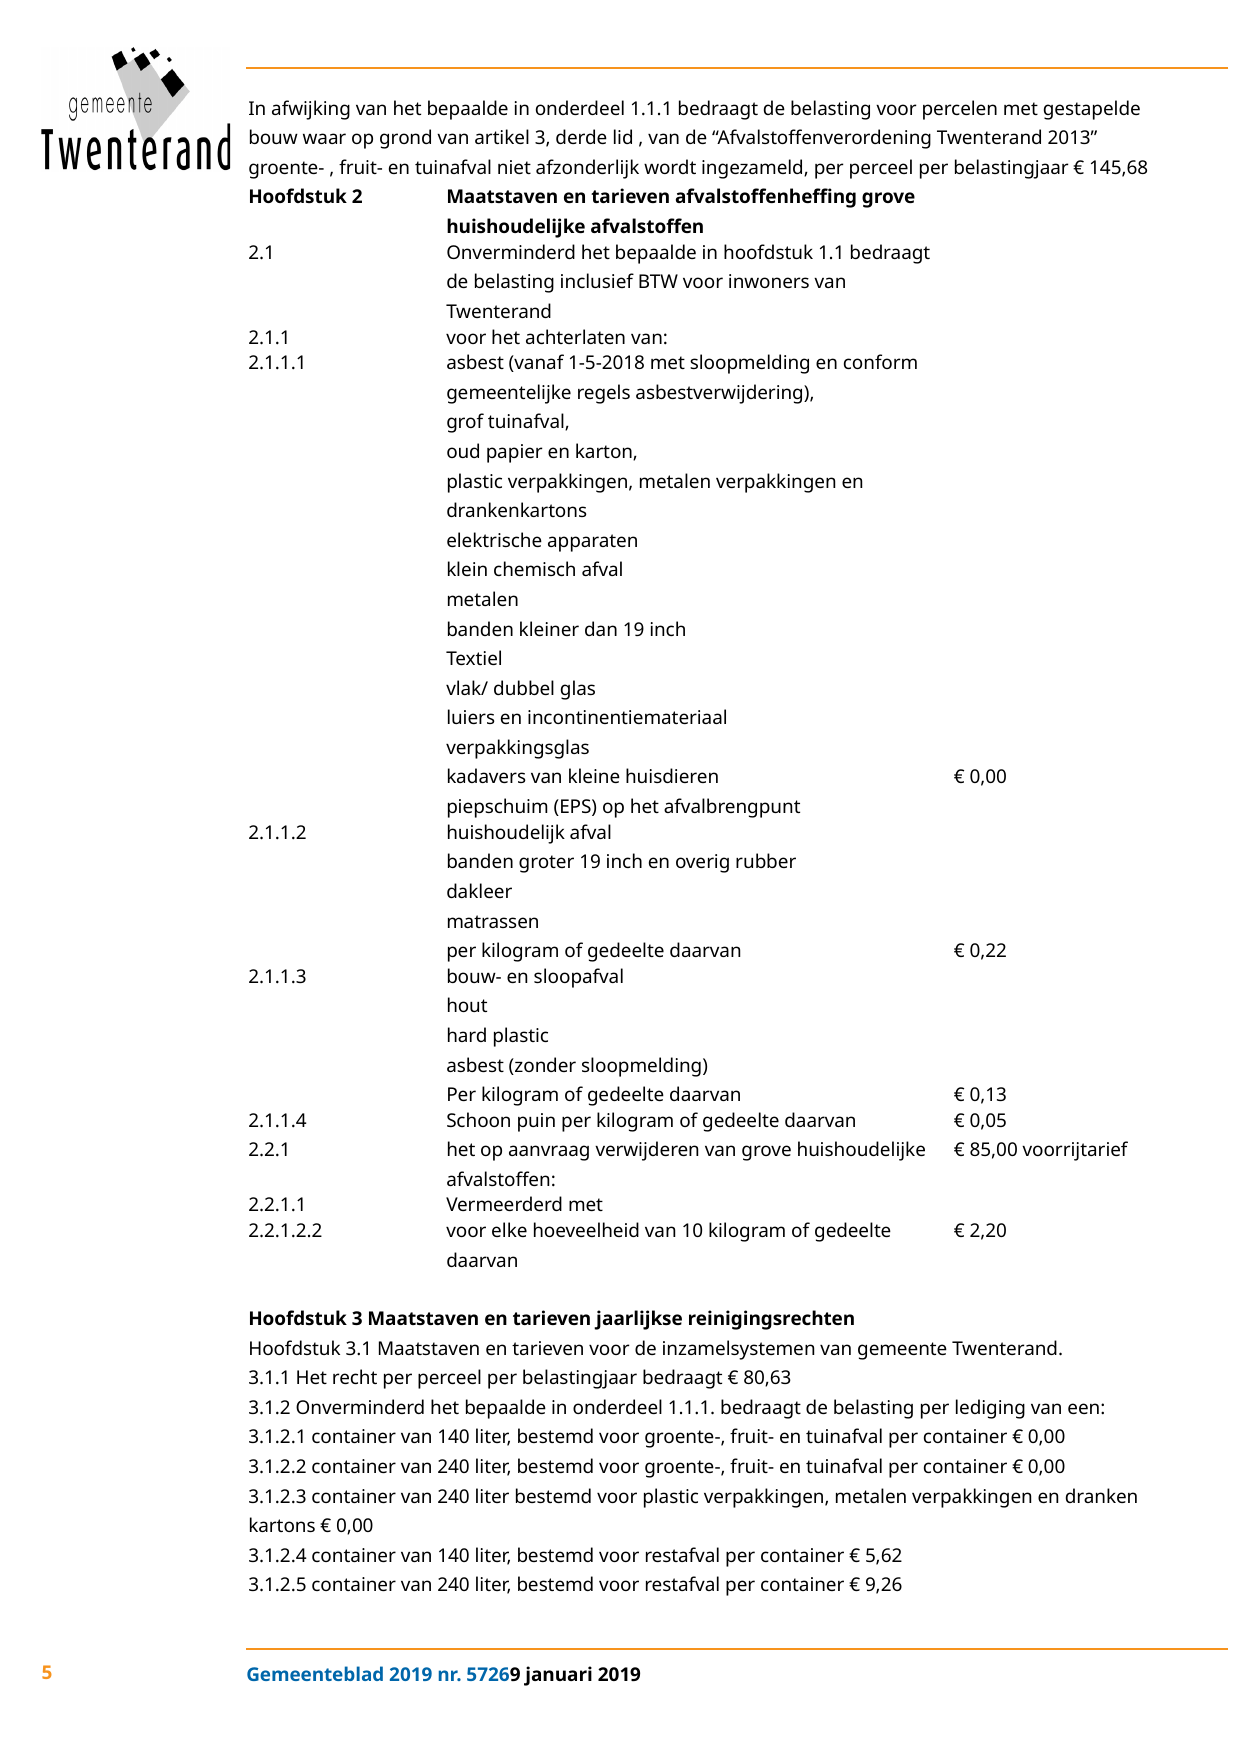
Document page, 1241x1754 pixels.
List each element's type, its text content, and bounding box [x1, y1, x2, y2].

text In afwijking van het bepaalde in onderdeel 1.1.1 bedraagt de belasting voor percelen met gestapelde bouw waar op grond van artikel 3, derde lid , van de “Afvalstoffenverordening Twenterand 2013” groente- , fruit- en tuinafval niet afzonderlijk wordt ingezameld, per perceel per belastingjaar € 145,68 [248, 95, 1152, 180]
table_cell [954, 324, 1152, 349]
table_cell 2.1.1 [248, 324, 446, 349]
table_cell 2.1 [248, 239, 446, 324]
text 3.1.1 Het recht per perceel per belastingjaar bedraagt € 80,63 [248, 1364, 1152, 1390]
table_cell € 0,05 [954, 1107, 1152, 1133]
table_cell € 0,13 [954, 963, 1152, 1107]
table_cell bouw- en sloopafval hout hard plastic asbest (zonder sloopmelding) Per kilogram of gedeelte daarvan [446, 963, 954, 1107]
table_cell huishoudelijk afval banden groter 19 inch en overig rubber dakleer matrassen per kilogram of gedeelte daarvan [446, 819, 954, 963]
table_header Maatstaven en tarieven afvalstoffenheffing grove huishoudelijke afvalstoffen [446, 184, 954, 239]
table_header Hoofdstuk 2 [248, 184, 446, 239]
text 3.1.2.3 container van 240 liter bestemd voor plastic verpakkingen, metalen verpakkingen en dranken kartons € 0,00 [248, 1483, 1152, 1538]
table_cell Vermeerderd met [446, 1192, 954, 1217]
text 3.1.2 Onverminderd het bepaalde in onderdeel 1.1.1. bedraagt de belasting per lediging van een: [248, 1394, 1152, 1420]
table_cell € 0,22 [954, 819, 1152, 963]
table_cell asbest (vanaf 1-5-2018 met sloopmelding en conform gemeentelijke regels asbestverwijdering), grof tuinafval, oud papier en karton, plastic verpakkingen, metalen verpakkingen en drankenkartons elektrische apparaten klein chemisch afval metalen banden kleiner dan 19 inch Textiel vlak/ dubbel glas luiers en incontinentiemateriaal verpakkingsglas kadavers van kleine huisdieren piepschuim (EPS) op het afvalbrengpunt [446, 350, 954, 819]
text Hoofdstuk 3 Maatstaven en tarieven jaarlijkse reinigingsrechten [248, 1305, 1152, 1331]
table_header € 85,00 voorrijtarief [954, 1136, 1152, 1192]
table_cell 2.1.1.1 [248, 350, 446, 819]
table_cell 2.1.1.4 [248, 1107, 446, 1133]
table_cell voor elke hoeveelheid van 10 kilogram of gedeelte daarvan [446, 1217, 954, 1273]
picture [41, 47, 231, 172]
table_header het op aanvraag verwijderen van grove huishoudelijke afvalstoffen: [446, 1136, 954, 1192]
text 3.1.2.2 container van 240 liter, bestemd voor groente-, fruit- en tuinafval per container € 0,00 [248, 1453, 1152, 1479]
table_cell [954, 239, 1152, 324]
table_cell Onverminderd het bepaalde in hoofdstuk 1.1 bedraagt de belasting inclusief BTW voor inwoners van Twenterand [446, 239, 954, 324]
table_cell 2.1.1.3 [248, 963, 446, 1107]
table_cell voor het achterlaten van: [446, 324, 954, 349]
table_cell € 2,20 [954, 1217, 1152, 1273]
table_cell [954, 1192, 1152, 1217]
table_header [954, 184, 1152, 239]
table_cell € 0,00 [954, 350, 1152, 819]
table_header 2.2.1 [248, 1136, 446, 1192]
table_cell 2.1.1.2 [248, 819, 446, 963]
text Hoofdstuk 3.1 Maatstaven en tarieven voor de inzamelsystemen van gemeente Twenterand. [248, 1335, 1152, 1361]
table_cell 2.2.1.2.2 [248, 1217, 446, 1273]
table_cell 2.2.1.1 [248, 1192, 446, 1217]
text 3.1.2.4 container van 140 liter, bestemd voor restafval per container € 5,62 [248, 1542, 1152, 1568]
text 3.1.2.5 container van 240 liter, bestemd voor restafval per container € 9,26 [248, 1572, 1152, 1597]
table_cell Schoon puin per kilogram of gedeelte daarvan [446, 1107, 954, 1133]
text 3.1.2.1 container van 140 liter, bestemd voor groente-, fruit- en tuinafval per container € 0,00 [248, 1424, 1152, 1449]
